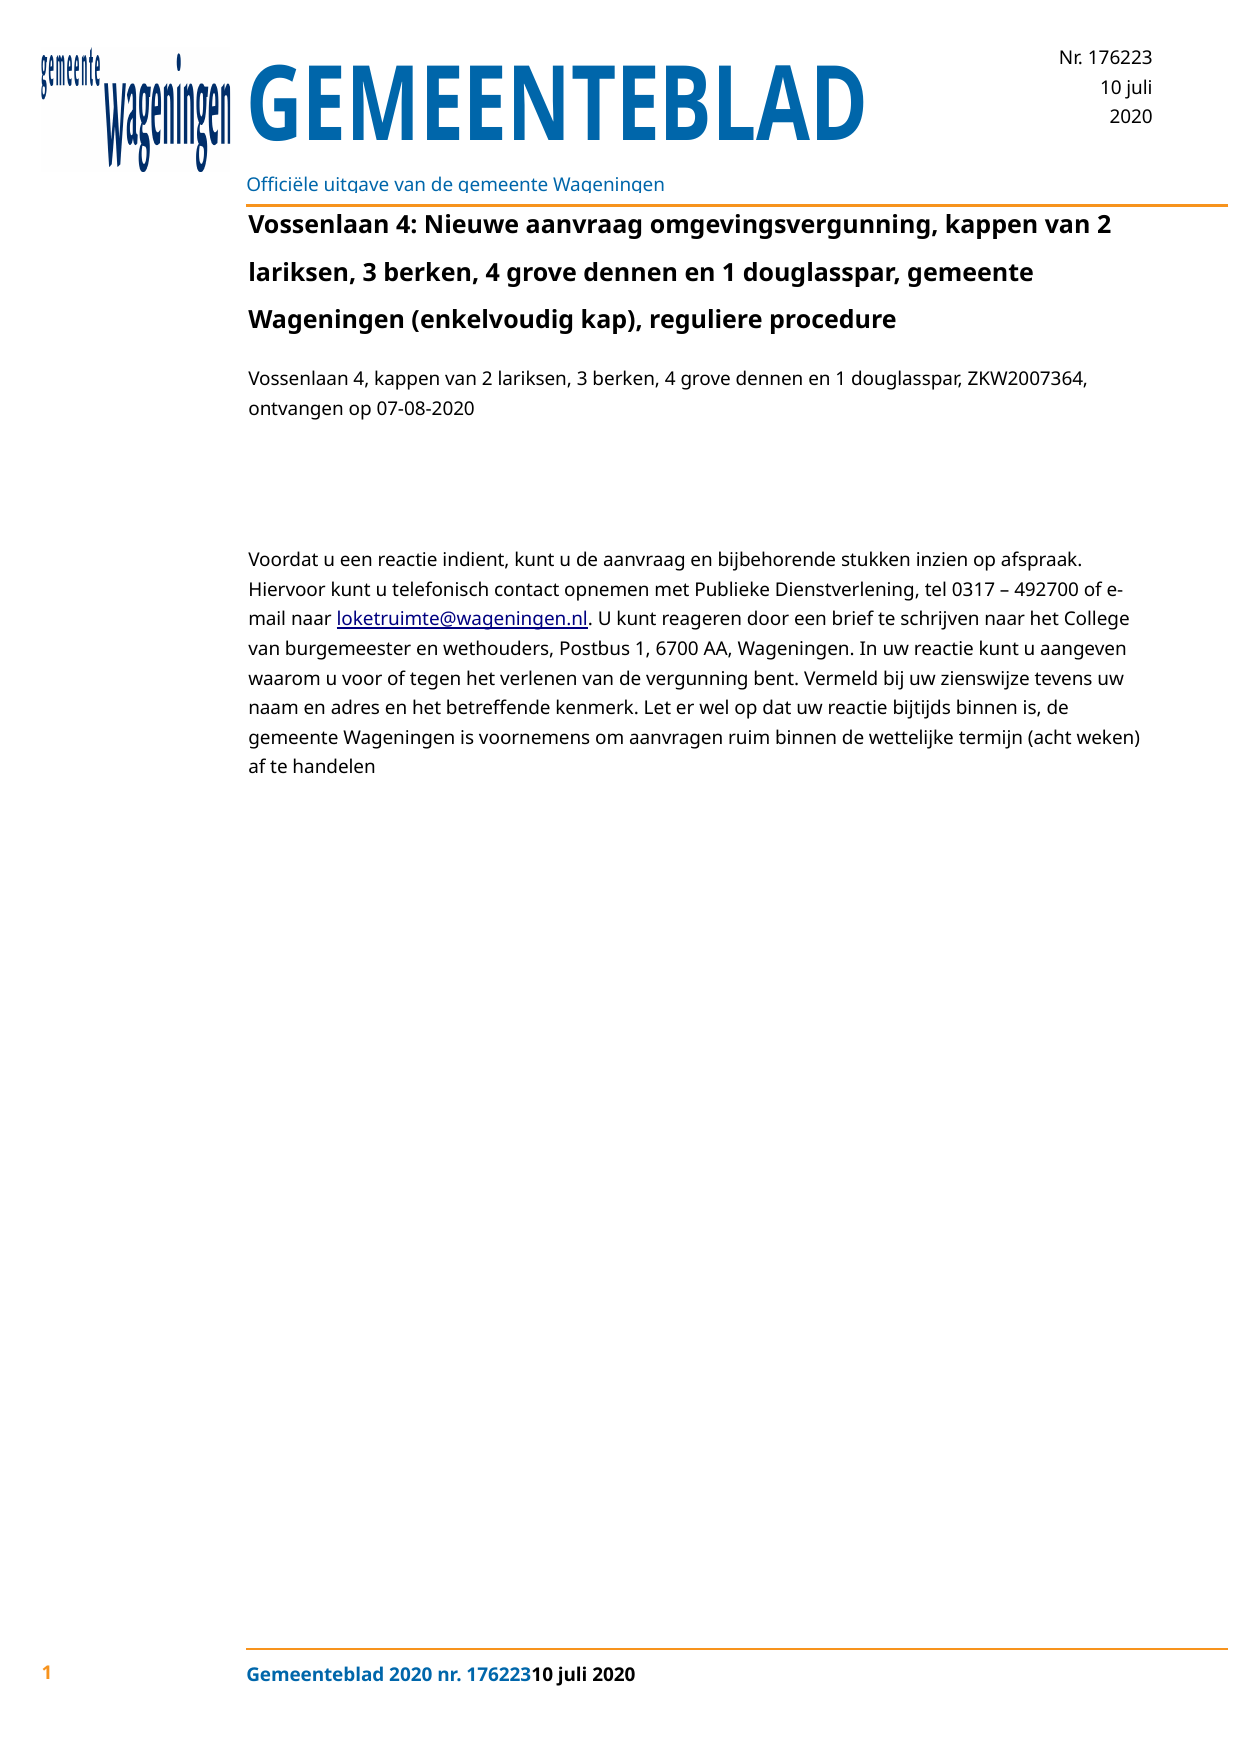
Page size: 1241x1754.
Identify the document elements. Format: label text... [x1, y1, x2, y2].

picture [41, 47, 231, 172]
text Voordat u een reactie indient, kunt u de aanvraag en bijbehorende stukken inzien op afspraak. Hiervoor kunt u telefonisch contact opnemen met Publieke Dienstverlening, tel 0317 – 492700 of e-mail naar loketruimte@wageningen.nl. U kunt reageren door een brief te schrijven naar het College van burgemeester en wethouders, Postbus 1, 6700 AA, Wageningen. In uw reactie kunt u aangeven waarom u voor of tegen het verlenen van de vergunning bent. Vermeld bij uw zienswijze tevens uw naam en adres en het betreffende kenmerk. Let er wel op dat uw reactie bijtijds binnen is, de gemeente Wageningen is voornemens om aanvragen ruim binnen de wettelijke termijn (acht weken) af te handelen [248, 546, 1152, 779]
text Vossenlaan 4, kappen van 2 lariksen, 3 berken, 4 grove dennen en 1 douglasspar, ZKW2007364, ontvangen op 07-08-2020 [248, 366, 1152, 421]
text Vossenlaan 4: Nieuwe aanvraag omgevingsvergunning, kappen van 2 lariksen, 3 berken, 4 grove dennen en 1 douglasspar, gemeente Wageningen (enkelvoudig kap), reguliere procedure [248, 207, 1152, 336]
